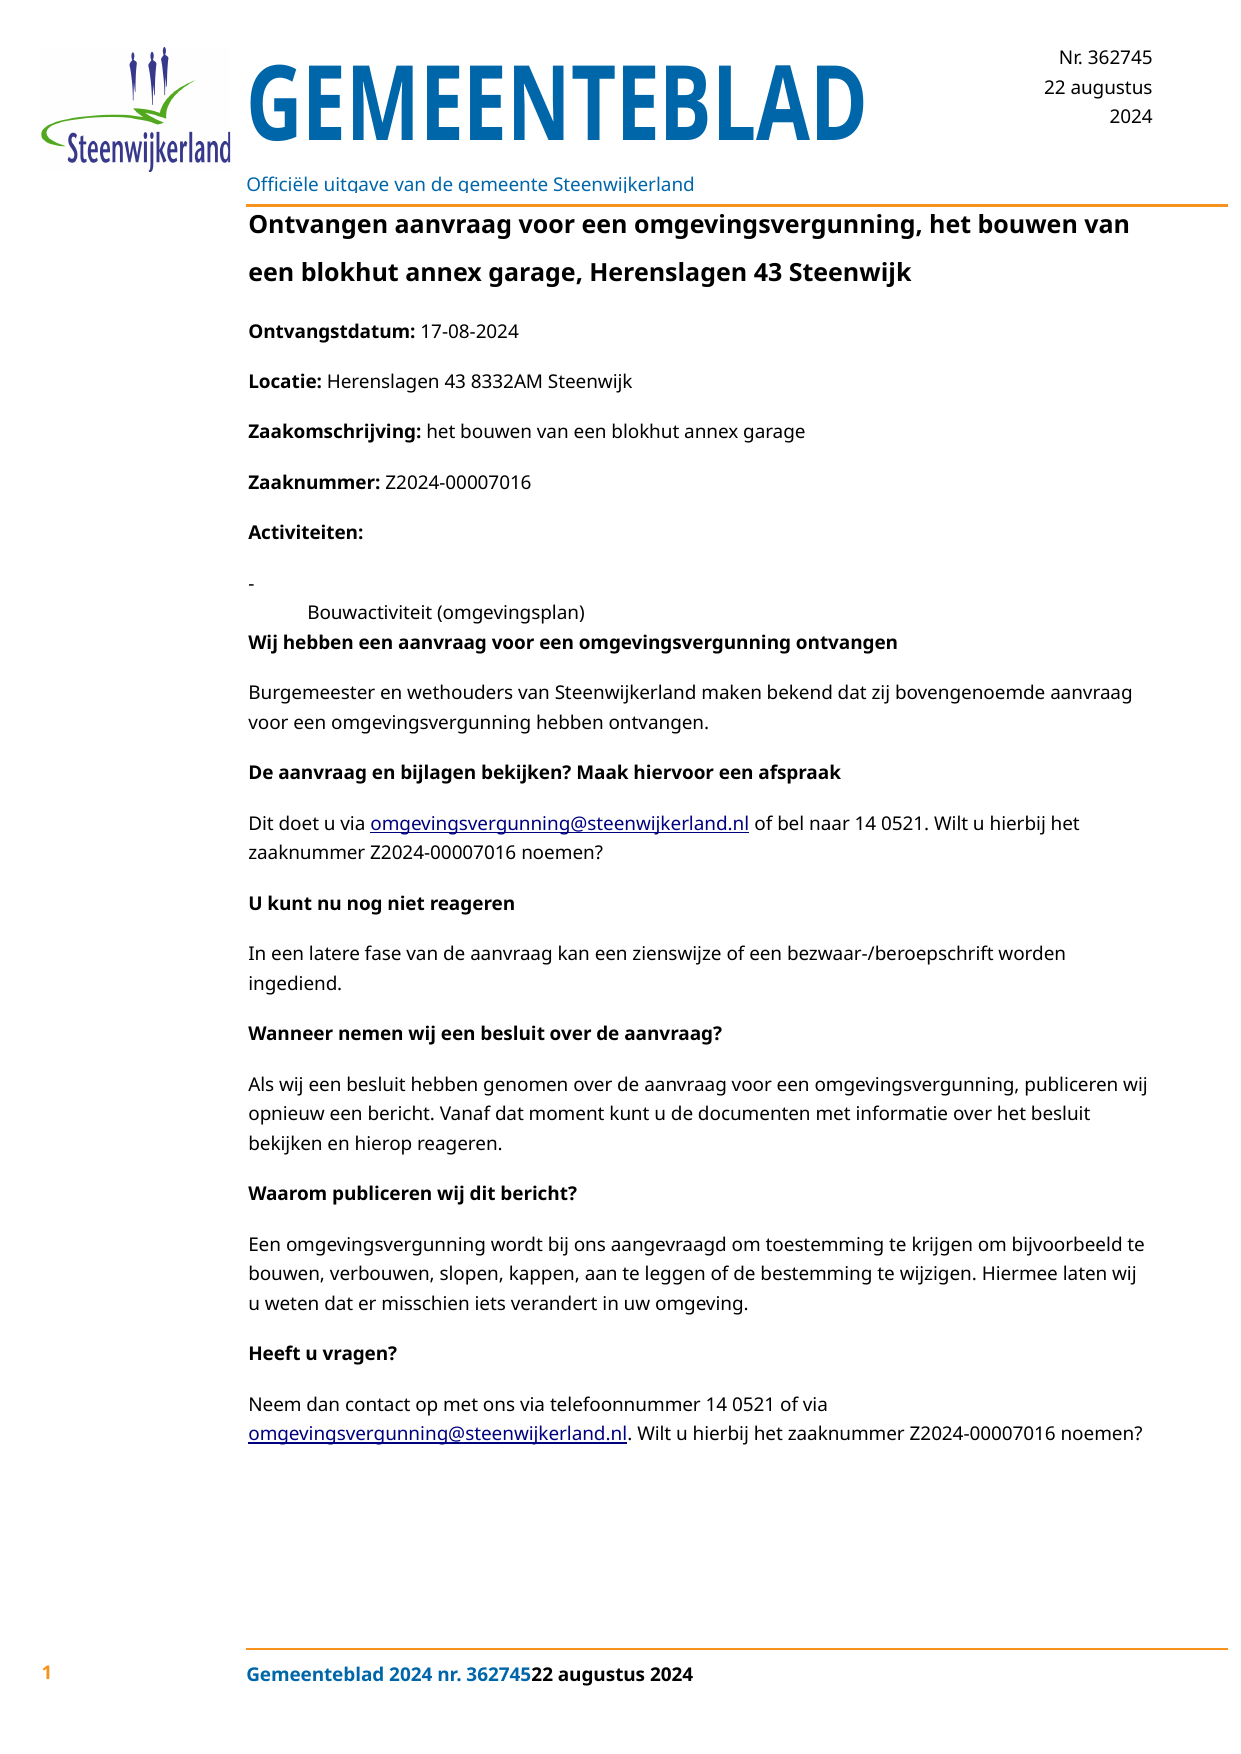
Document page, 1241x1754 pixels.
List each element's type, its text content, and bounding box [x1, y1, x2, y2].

text Neem dan contact op met ons via telefoonnummer 14 0521 of via omgevingsvergunning@steenwijkerland.nl. Wilt u hierbij het zaaknummer Z2024-00007016 noemen? [248, 1391, 1152, 1446]
text Zaakomschrijving: het bouwen van een blokhut annex garage [248, 419, 1152, 444]
text Locatie: Herenslagen 43 8332AM Steenwijk [248, 368, 1152, 394]
text Wanneer nemen wij een besluit over de aanvraag? [248, 1020, 1152, 1046]
text Activiteiten: [248, 519, 1152, 545]
text Ontvangstdatum: 17-08-2024 [248, 318, 1152, 344]
text U kunt nu nog niet reageren [248, 890, 1152, 916]
text Heeft u vragen? [248, 1340, 1152, 1366]
text Wij hebben een aanvraag voor een omgevingsvergunning ontvangen [248, 629, 1152, 655]
text Als wij een besluit hebben genomen over de aanvraag voor een omgevingsvergunning, publiceren wij opnieuw een bericht. Vanaf dat moment kunt u de documenten met informatie over het besluit bekijken en hierop reageren. [248, 1071, 1152, 1156]
list Bouwactiviteit (omgevingsplan) [248, 599, 1152, 625]
text Een omgevingsvergunning wordt bij ons aangevraagd om toestemming te krijgen om bijvoorbeeld te bouwen, verbouwen, slopen, kappen, aan te leggen of de bestemming te wijzigen. Hiermee laten wij u weten dat er misschien iets verandert in uw omgeving. [248, 1231, 1152, 1316]
text Dit doet u via omgevingsvergunning@steenwijkerland.nl of bel naar 14 0521. Wilt u hierbij het zaaknummer Z2024-00007016 noemen? [248, 810, 1152, 865]
text Burgemeester en wethouders van Steenwijkerland maken bekend dat zij bovengenoemde aanvraag voor een omgevingsvergunning hebben ontvangen. [248, 679, 1152, 735]
text De aanvraag en bijlagen bekijken? Maak hiervoor een afspraak [248, 759, 1152, 785]
text In een latere fase van de aanvraag kan een zienswijze of een bezwaar-/beroepschrift worden ingediend. [248, 940, 1152, 996]
text Ontvangen aanvraag voor een omgevingsvergunning, het bouwen van een blokhut annex garage, Herenslagen 43 Steenwijk [248, 207, 1152, 288]
picture [41, 47, 231, 172]
text Waarom publiceren wij dit bericht? [248, 1180, 1152, 1206]
text Zaaknummer: Z2024-00007016 [248, 469, 1152, 495]
